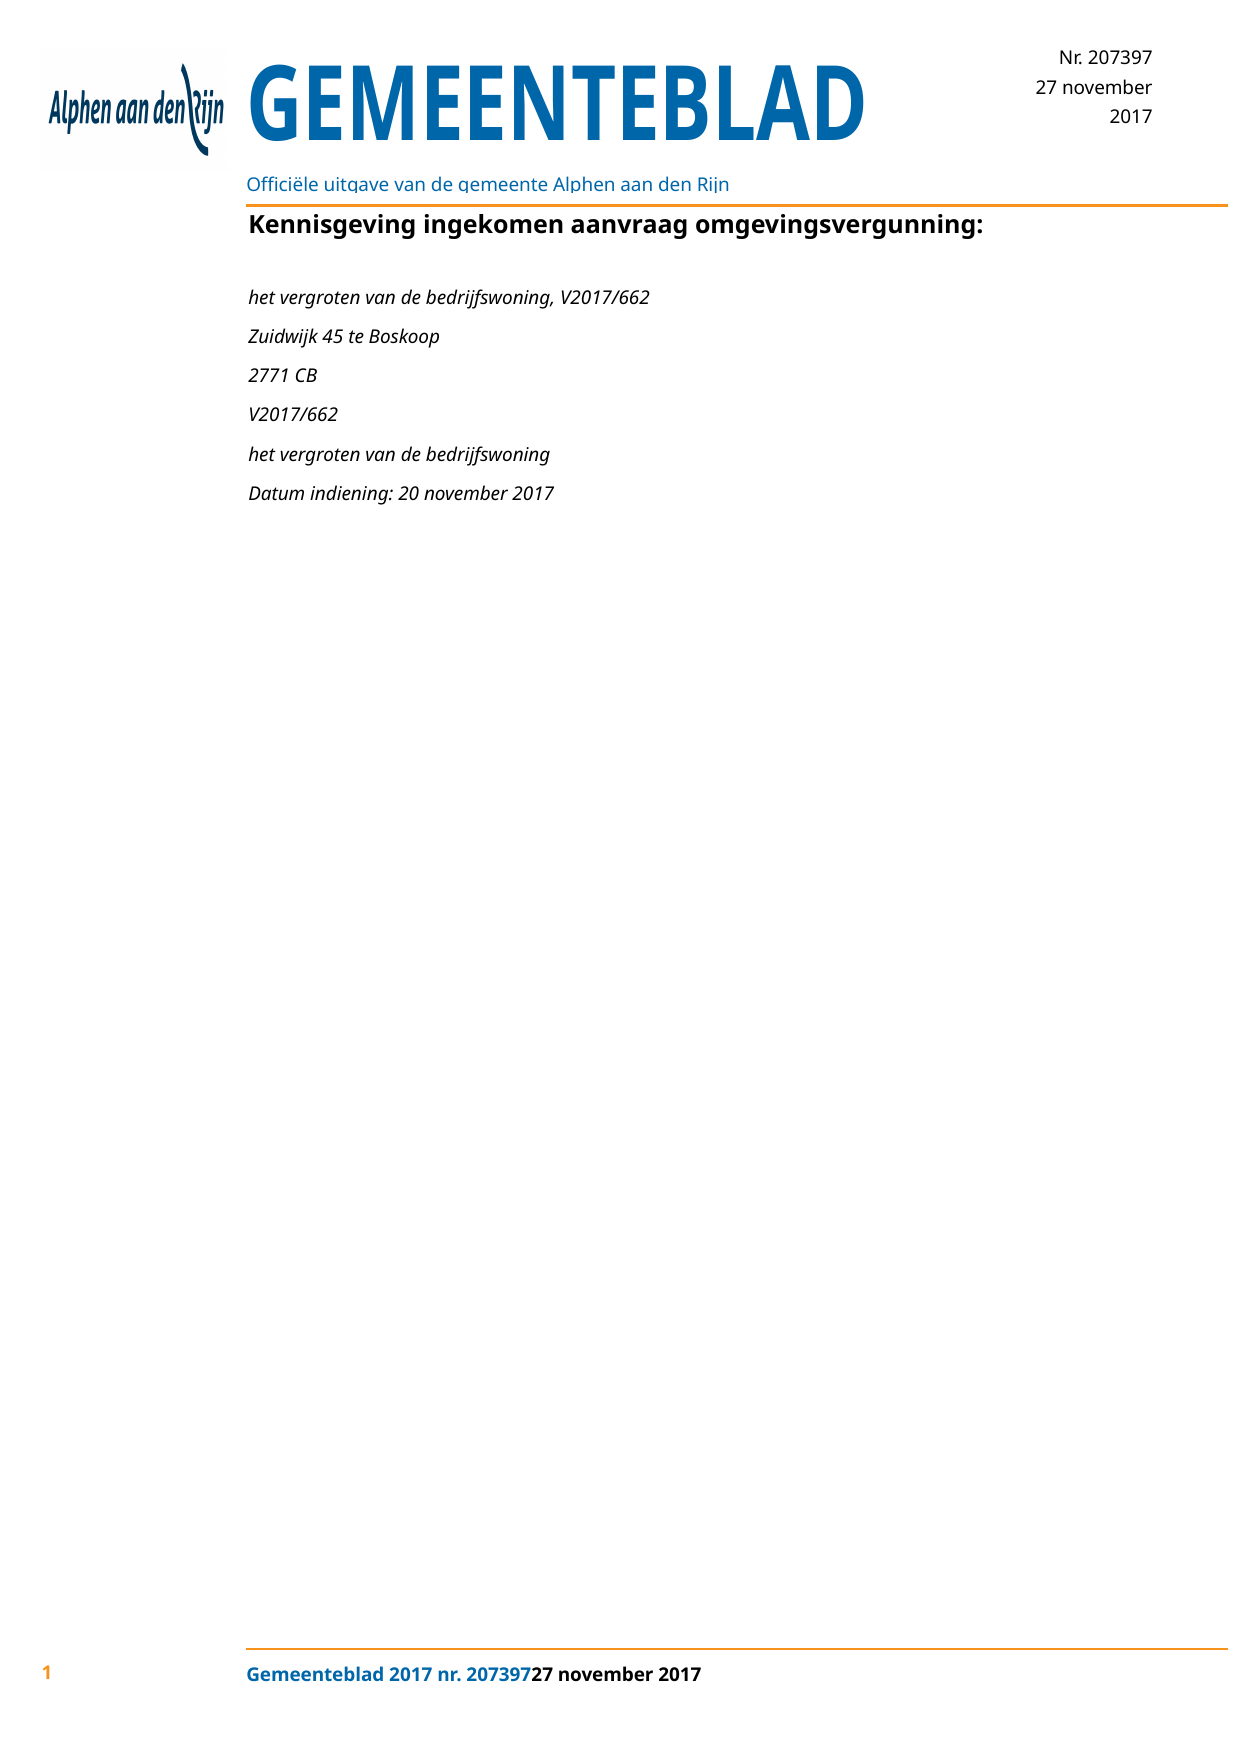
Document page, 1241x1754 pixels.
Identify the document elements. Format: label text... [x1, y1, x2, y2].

picture [41, 47, 231, 172]
text 2771 CB [248, 362, 1152, 388]
text het vergroten van de bedrijfswoning [248, 441, 1152, 467]
text Kennisgeving ingekomen aanvraag omgevingsvergunning: [248, 207, 1152, 241]
text Zuidwijk 45 te Boskoop [248, 323, 1152, 349]
text Datum indiening: 20 november 2017 [248, 480, 1152, 506]
text V2017/662 [248, 402, 1152, 427]
text het vergroten van de bedrijfswoning, V2017/662 [248, 284, 1152, 309]
